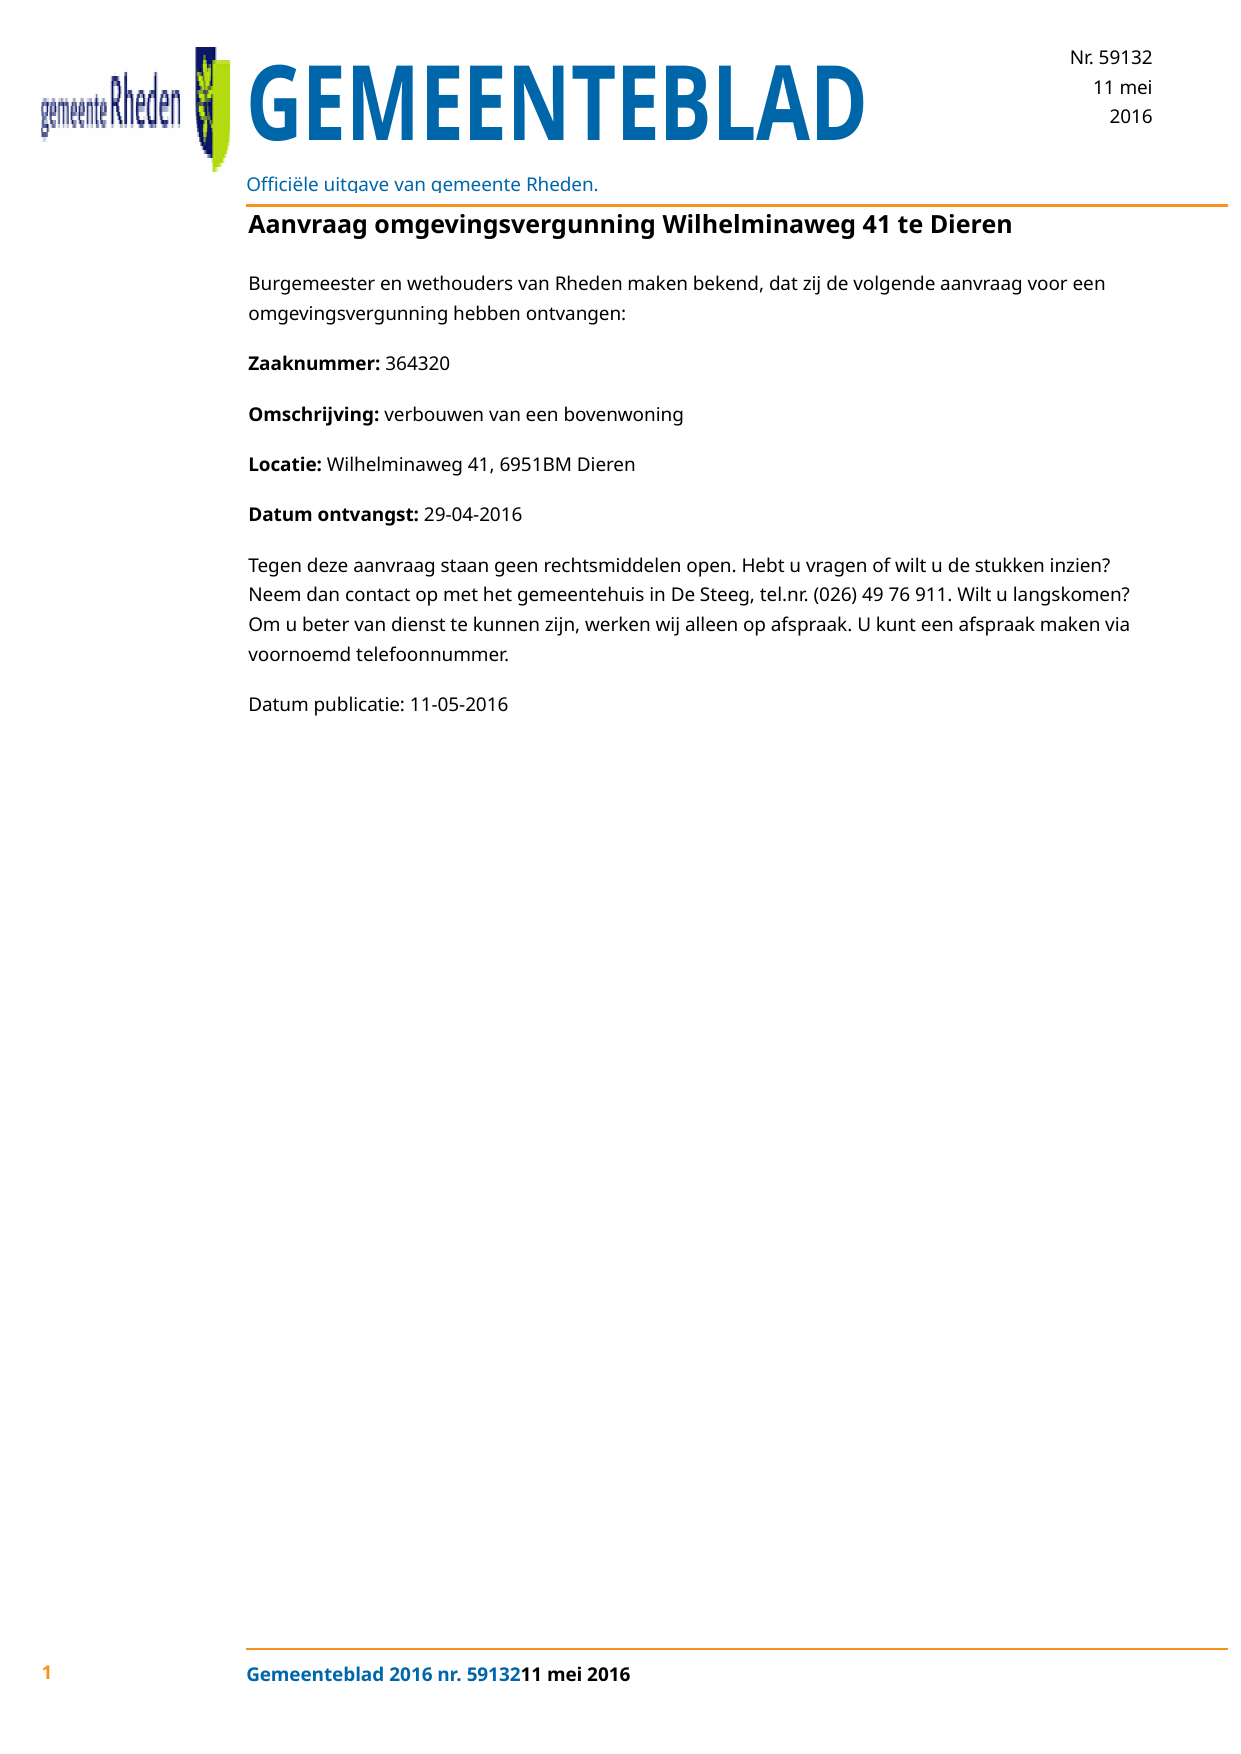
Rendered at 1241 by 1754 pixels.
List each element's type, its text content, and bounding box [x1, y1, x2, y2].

text Aanvraag omgevingsvergunning Wilhelminaweg 41 te Dieren [248, 207, 1152, 241]
text Locatie: Wilhelminaweg 41, 6951BM Dieren [248, 451, 1152, 477]
text Omschrijving: verbouwen van een bovenwoning [248, 401, 1152, 426]
text Datum ontvangst: 29-04-2016 [248, 502, 1152, 527]
text Burgemeester en wethouders van Rheden maken bekend, dat zij de volgende aanvraag voor een omgevingsvergunning hebben ontvangen: [248, 270, 1152, 326]
text Datum publicatie: 11-05-2016 [248, 691, 1152, 717]
text Tegen deze aanvraag staan geen rechtsmiddelen open. Hebt u vragen of wilt u de stukken inzien? Neem dan contact op met het gemeentehuis in De Steeg, tel.nr. (026) 49 76 911. Wilt u langskomen? Om u beter van dienst te kunnen zijn, werken wij alleen op afspraak. U kunt een afspraak maken via voornoemd telefoonnummer. [248, 552, 1152, 666]
picture [41, 47, 231, 172]
text Zaaknummer: 364320 [248, 350, 1152, 376]
